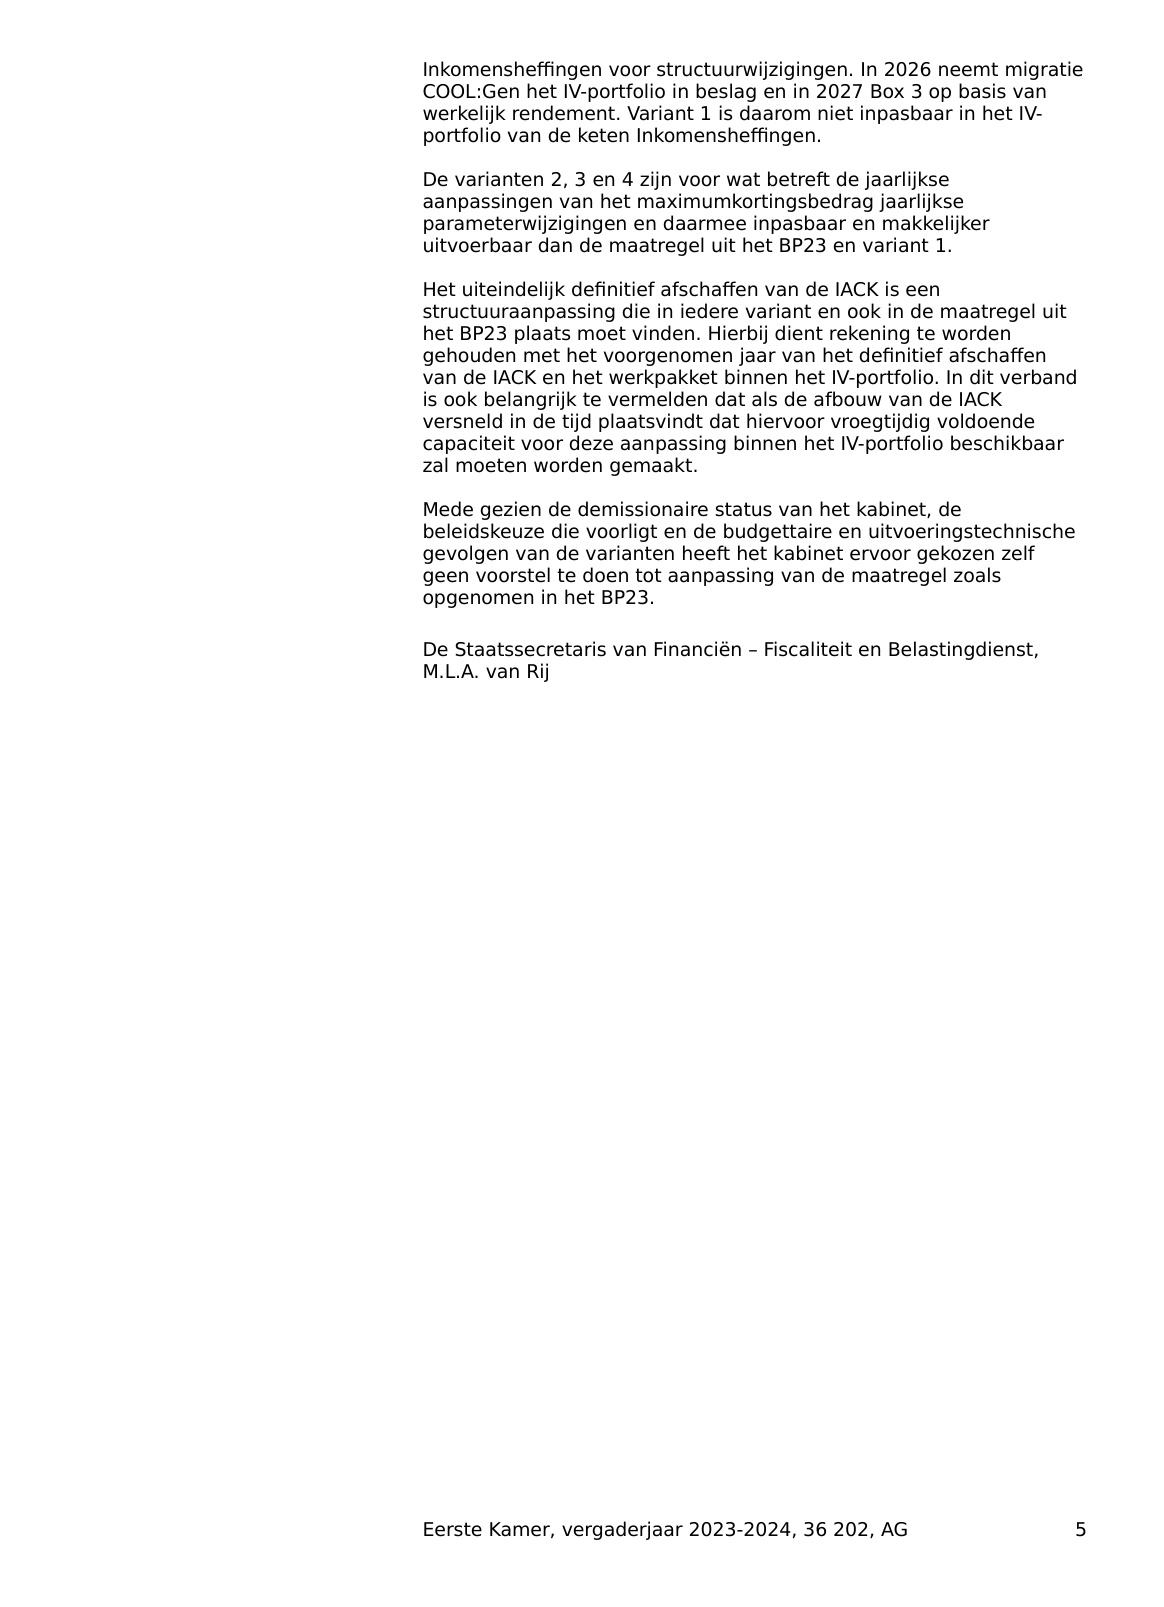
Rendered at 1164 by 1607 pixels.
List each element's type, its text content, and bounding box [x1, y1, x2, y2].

text De Staatssecretaris van Financiën – Fiscaliteit en Belastingdienst, M.L.A. van Rij [422, 639, 1087, 683]
text De varianten 2, 3 en 4 zijn voor wat betreft de jaarlijkse aanpassingen van het maximumkortingsbedrag jaarlijkse parameterwijzigingen en daarmee inpasbaar en makkelijker uitvoerbaar dan de maatregel uit het BP23 en variant 1. [422, 169, 1087, 257]
text Mede gezien de demissionaire status van het kabinet, de beleidskeuze die voorligt en de budgettaire en uitvoeringstechnische gevolgen van de varianten heeft het kabinet ervoor gekozen zelf geen voorstel te doen tot aanpassing van de maatregel zoals opgenomen in het BP23. [422, 499, 1087, 609]
text Inkomensheffingen voor structuurwijzigingen. In 2026 neemt migratie COOL:Gen het IV-portfolio in beslag en in 2027 Box 3 op basis van werkelijk rendement. Variant 1 is daarom niet inpasbaar in het IV-portfolio van de keten Inkomensheffingen. [422, 59, 1087, 147]
text Het uiteindelijk definitief afschaffen van de IACK is een structuuraanpassing die in iedere variant en ook in de maatregel uit het BP23 plaats moet vinden. Hierbij dient rekening te worden gehouden met het voorgenomen jaar van het definitief afschaffen van de IACK en het werkpakket binnen het IV-portfolio. In dit verband is ook belangrijk te vermelden dat als de afbouw van de IACK versneld in de tijd plaatsvindt dat hiervoor vroegtijdig voldoende capaciteit voor deze aanpassing binnen het IV-portfolio beschikbaar zal moeten worden gemaakt. [422, 279, 1087, 477]
